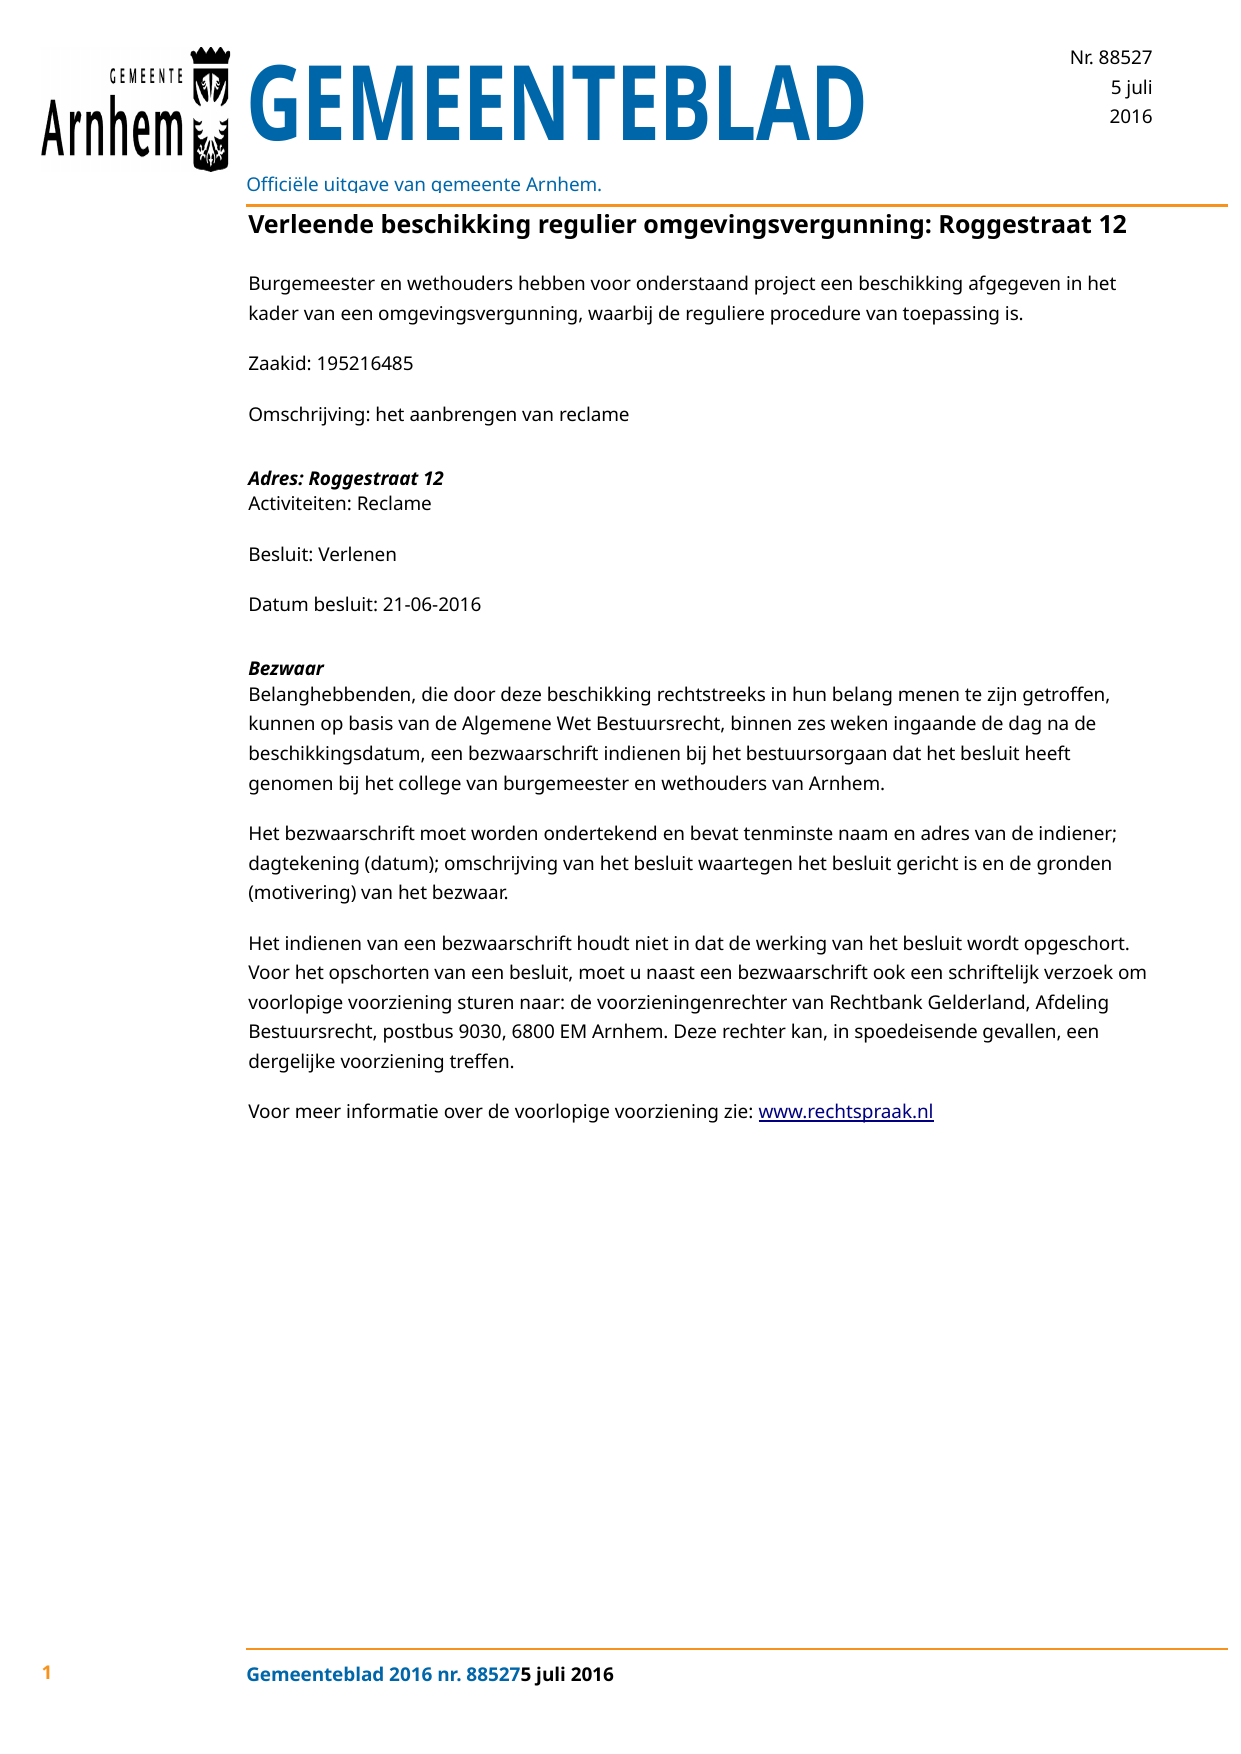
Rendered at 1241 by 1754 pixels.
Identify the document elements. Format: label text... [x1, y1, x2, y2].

text Het indienen van een bezwaarschrift houdt niet in dat de werking van het besluit wordt opgeschort. Voor het opschorten van een besluit, moet u naast een bezwaarschrift ook een schriftelijk verzoek om voorlopige voorziening sturen naar: de voorzieningenrechter van Rechtbank Gelderland, Afdeling Bestuursrecht, postbus 9030, 6800 EM Arnhem. Deze rechter kan, in spoedeisende gevallen, een dergelijke voorziening treffen. [248, 930, 1152, 1074]
text Besluit: Verlenen [248, 541, 1152, 567]
text Voor meer informatie over de voorlopige voorziening zie: www.rechtspraak.nl [248, 1098, 1152, 1124]
text Datum besluit: 21-06-2016 [248, 591, 1152, 617]
text Zaakid: 195216485 [248, 350, 1152, 376]
text Verleende beschikking regulier omgevingsvergunning: Roggestraat 12 [248, 207, 1152, 241]
text Burgemeester en wethouders hebben voor onderstaand project een beschikking afgegeven in het kader van een omgevingsvergunning, waarbij de reguliere procedure van toepassing is. [248, 270, 1152, 326]
text Omschrijving: het aanbrengen van reclame [248, 401, 1152, 426]
text Adres: Roggestraat 12 [248, 465, 1152, 490]
text Activiteiten: Reclame [248, 490, 1152, 516]
text Het bezwaarschrift moet worden ondertekend en bevat tenminste naam en adres van de indiener; dagtekening (datum); omschrijving van het besluit waartegen het besluit gericht is en de gronden (motivering) van het bezwaar. [248, 820, 1152, 905]
picture [41, 47, 231, 172]
text Belanghebbenden, die door deze beschikking rechtstreeks in hun belang menen te zijn getroffen, kunnen op basis van de Algemene Wet Bestuursrecht, binnen zes weken ingaande de dag na de beschikkingsdatum, een bezwaarschrift indienen bij het bestuursorgaan dat het besluit heeft genomen bij het college van burgemeester en wethouders van Arnhem. [248, 681, 1152, 795]
text Bezwaar [248, 655, 1152, 681]
